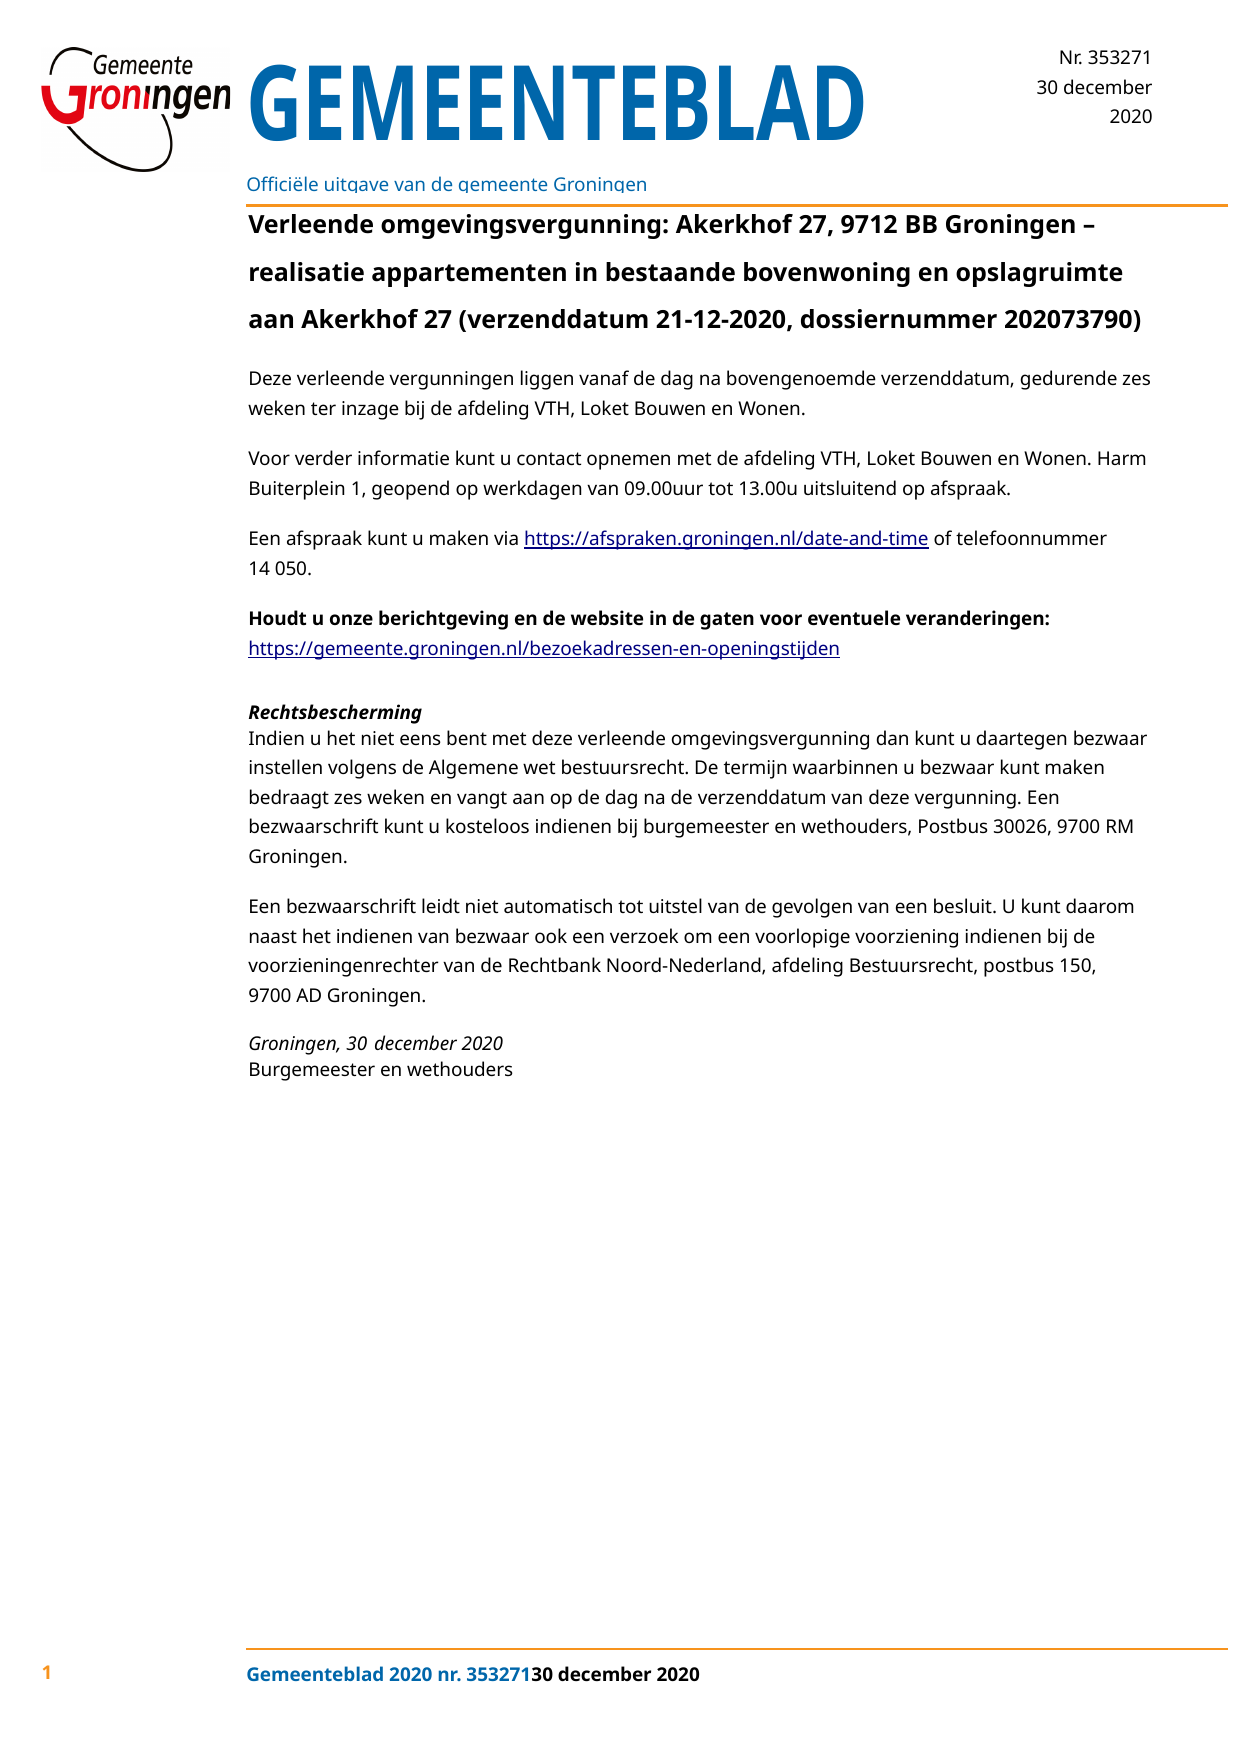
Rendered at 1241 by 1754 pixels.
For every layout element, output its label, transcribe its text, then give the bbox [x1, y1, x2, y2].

text Indien u het niet eens bent met deze verleende omgevingsvergunning dan kunt u daartegen bezwaar instellen volgens de Algemene wet bestuursrecht. De termijn waarbinnen u bezwaar kunt maken bedraagt zes weken en vangt aan op de dag na de verzenddatum van deze vergunning. Een bezwaarschrift kunt u kosteloos indienen bij burgemeester en wethouders, Postbus 30026, 9700 RM Groningen. [248, 725, 1152, 869]
picture [41, 47, 231, 172]
text Groningen, 30 december 2020 [248, 1030, 1152, 1056]
text Een afspraak kunt u maken via https://afspraken.groningen.nl/date-and-time of telefoonnummer 14 050. [248, 526, 1152, 581]
text Een bezwaarschrift leidt niet automatisch tot uitstel van de gevolgen van een besluit. U kunt daarom naast het indienen van bezwaar ook een verzoek om een voorlopige voorziening indienen bij de voorzieningenrechter van de Rechtbank Noord-Nederland, afdeling Bestuursrecht, postbus 150, 9700 AD Groningen. [248, 893, 1152, 1008]
text Verleende omgevingsvergunning: Akerkhof 27, 9712 BB Groningen – realisatie appartementen in bestaande bovenwoning en opslagruimte aan Akerkhof 27 (verzenddatum 21-12-2020, dossiernummer 202073790) [248, 207, 1152, 336]
text Rechtsbescherming [248, 699, 1152, 725]
text Burgemeester en wethouders [248, 1056, 1152, 1082]
text Deze verleende vergunningen liggen vanaf de dag na bovengenoemde verzenddatum, gedurende zes weken ter inzage bij de afdeling VTH, Loket Bouwen en Wonen. [248, 366, 1152, 421]
text Voor verder informatie kunt u contact opnemen met de afdeling VTH, Loket Bouwen en Wonen. Harm Buiterplein 1, geopend op werkdagen van 09.00uur tot 13.00u uitsluitend op afspraak. [248, 446, 1152, 501]
text Houdt u onze berichtgeving en de website in de gaten voor eventuele veranderingen: https://gemeente.groningen.nl/bezoekadressen-en-openingstijden [248, 606, 1152, 661]
